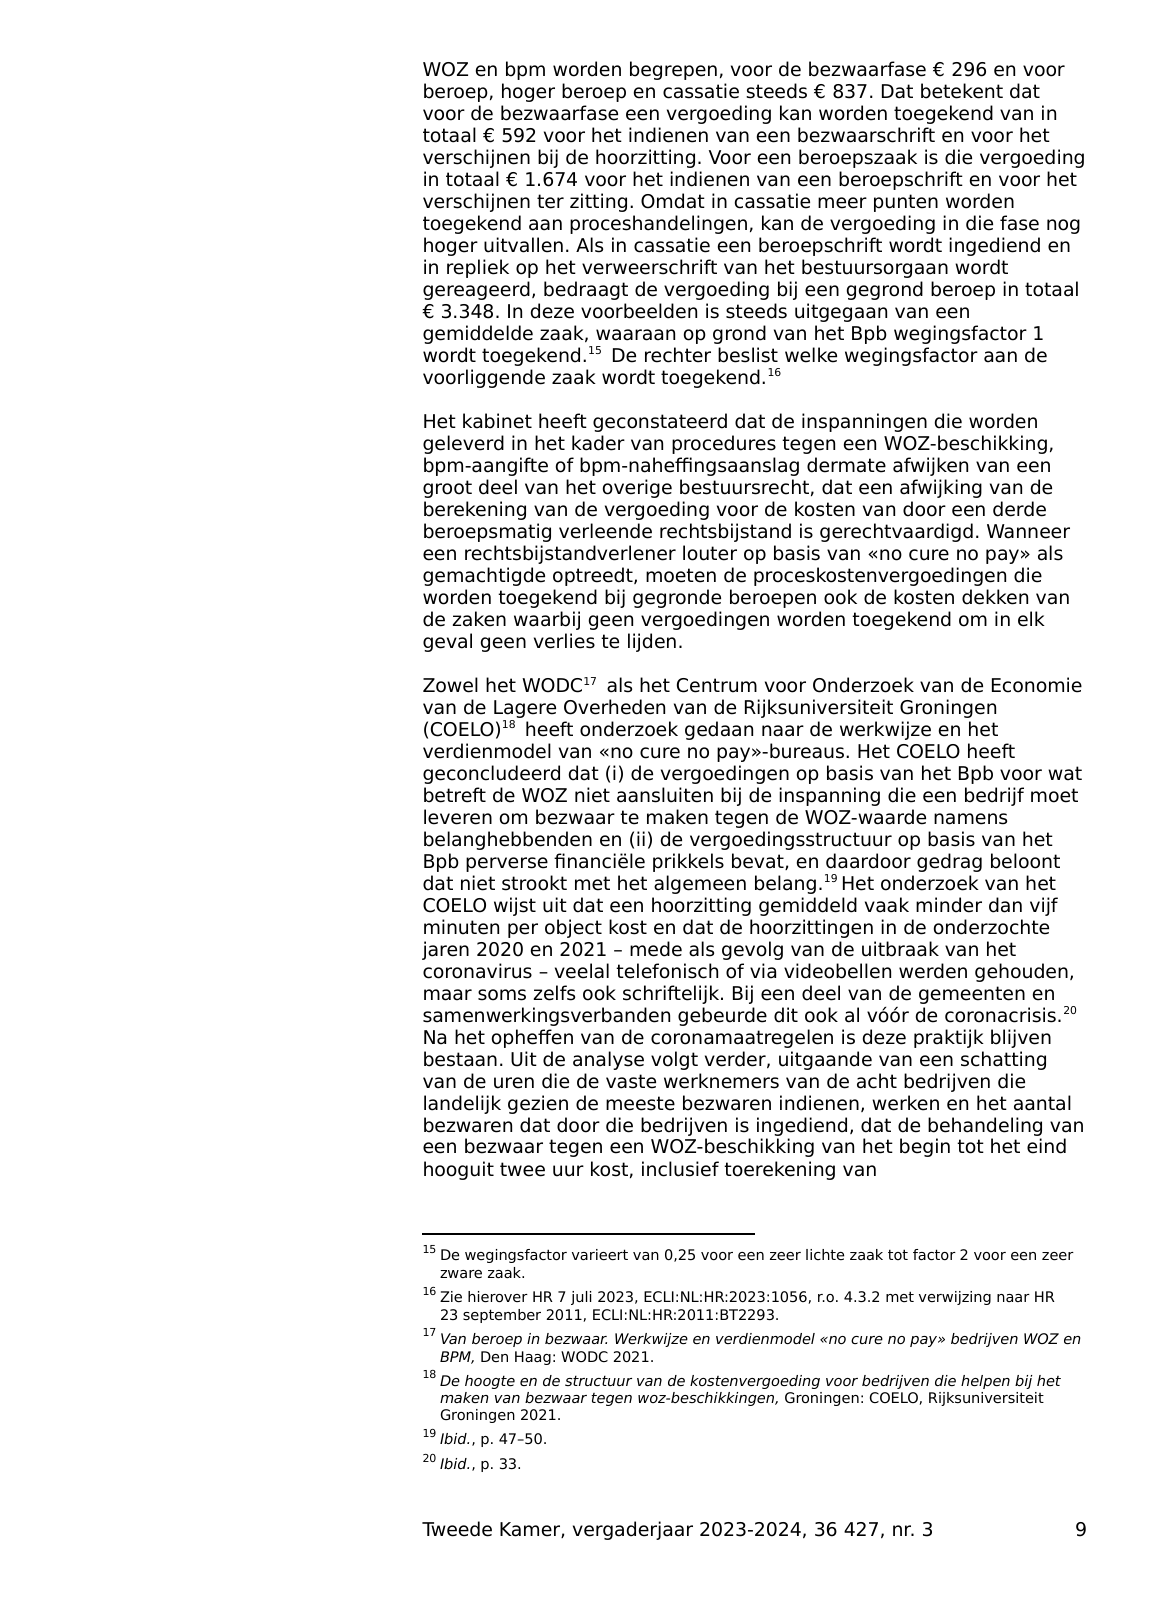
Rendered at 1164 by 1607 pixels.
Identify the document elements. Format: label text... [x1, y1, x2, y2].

text Het kabinet heeft geconstateerd dat de inspanningen die worden geleverd in het kader van procedures tegen een WOZ-beschikking, bpm-aangifte of bpm-naheffingsaanslag dermate afwijken van een groot deel van het overige bestuursrecht, dat een afwijking van de berekening van de vergoeding voor de kosten van door een derde beroepsmatig verleende rechtsbijstand is gerechtvaardigd. Wanneer een rechtsbijstandverlener louter op basis van «no cure no pay» als gemachtigde optreedt, moeten de proceskostenvergoedingen die worden toegekend bij gegronde beroepen ook de kosten dekken van de zaken waarbij geen vergoedingen worden toegekend om in elk geval geen verlies te lijden. [422, 411, 1087, 653]
text De hoogte en de structuur van de kostenvergoeding voor bedrijven die helpen bij het maken van bezwaar tegen woz-beschikkingen, Groningen: COELO, Rijksuniversiteit Groningen 2021. [422, 1368, 1087, 1424]
text Ibid., p. 33. [422, 1452, 1087, 1474]
text Zie hierover HR 7 juli 2023, ECLI:NL:HR:2023:1056, r.o. 4.3.2 met verwijzing naar HR 23 september 2011, ECLI:NL:HR:2011:BT2293. [422, 1285, 1087, 1324]
text WOZ en bpm worden begrepen, voor de bezwaarfase € 296 en voor beroep, hoger beroep en cassatie steeds € 837. Dat betekent dat voor de bezwaarfase een vergoeding kan worden toegekend van in totaal € 592 voor het indienen van een bezwaarschrift en voor het verschijnen bij de hoorzitting. Voor een beroepszaak is die vergoeding in totaal € 1.674 voor het indienen van een beroepschrift en voor het verschijnen ter zitting. Omdat in cassatie meer punten worden toegekend aan proceshandelingen, kan de vergoeding in die fase nog hoger uitvallen. Als in cassatie een beroepschrift wordt ingediend en in repliek op het verweerschrift van het bestuursorgaan wordt gereageerd, bedraagt de vergoeding bij een gegrond beroep in totaal € 3.348. In deze voorbeelden is steeds uitgegaan van een gemiddelde zaak, waaraan op grond van het Bpb wegingsfactor 1 wordt toegekend. De rechter beslist welke wegingsfactor aan de voorliggende zaak wordt toegekend. [422, 59, 1087, 389]
text De wegingsfactor varieert van 0,25 voor een zeer lichte zaak tot factor 2 voor een zeer zware zaak. [422, 1243, 1087, 1282]
text Van beroep in bezwaar. Werkwijze en verdienmodel «no cure no pay» bedrijven WOZ en BPM, Den Haag: WODC 2021. [422, 1327, 1087, 1366]
text Zowel het WODC als het Centrum voor Onderzoek van de Economie van de Lagere Overheden van de Rijksuniversiteit Groningen (COELO) heeft onderzoek gedaan naar de werkwijze en het verdienmodel van «no cure no pay»-bureaus. Het COELO heeft geconcludeerd dat (i) de vergoedingen op basis van het Bpb voor wat betreft de WOZ niet aansluiten bij de inspanning die een bedrijf moet leveren om bezwaar te maken tegen de WOZ-waarde namens belanghebbenden en (ii) de vergoedingsstructuur op basis van het Bpb perverse financiële prikkels bevat, en daardoor gedrag beloont dat niet strookt met het algemeen belang.Het onderzoek van het COELO wijst uit dat een hoorzitting gemiddeld vaak minder dan vijf minuten per object kost en dat de hoorzittingen in de onderzochte jaren 2020 en 2021 – mede als gevolg van de uitbraak van het coronavirus – veelal telefonisch of via videobellen werden gehouden, maar soms zelfs ook schriftelijk. Bij een deel van de gemeenten en samenwerkingsverbanden gebeurde dit ook al vóór de coronacrisis. Na het opheffen van de coronamaatregelen is deze praktijk blijven bestaan. Uit de analyse volgt verder, uitgaande van een schatting van de uren die de vaste werknemers van de acht bedrijven die landelijk gezien de meeste bezwaren indienen, werken en het aantal bezwaren dat door die bedrijven is ingediend, dat de behandeling van een bezwaar tegen een WOZ-beschikking van het begin tot het eind hooguit twee uur kost, inclusief toerekening van [422, 675, 1087, 1180]
text Ibid., p. 47–50. [422, 1427, 1087, 1449]
